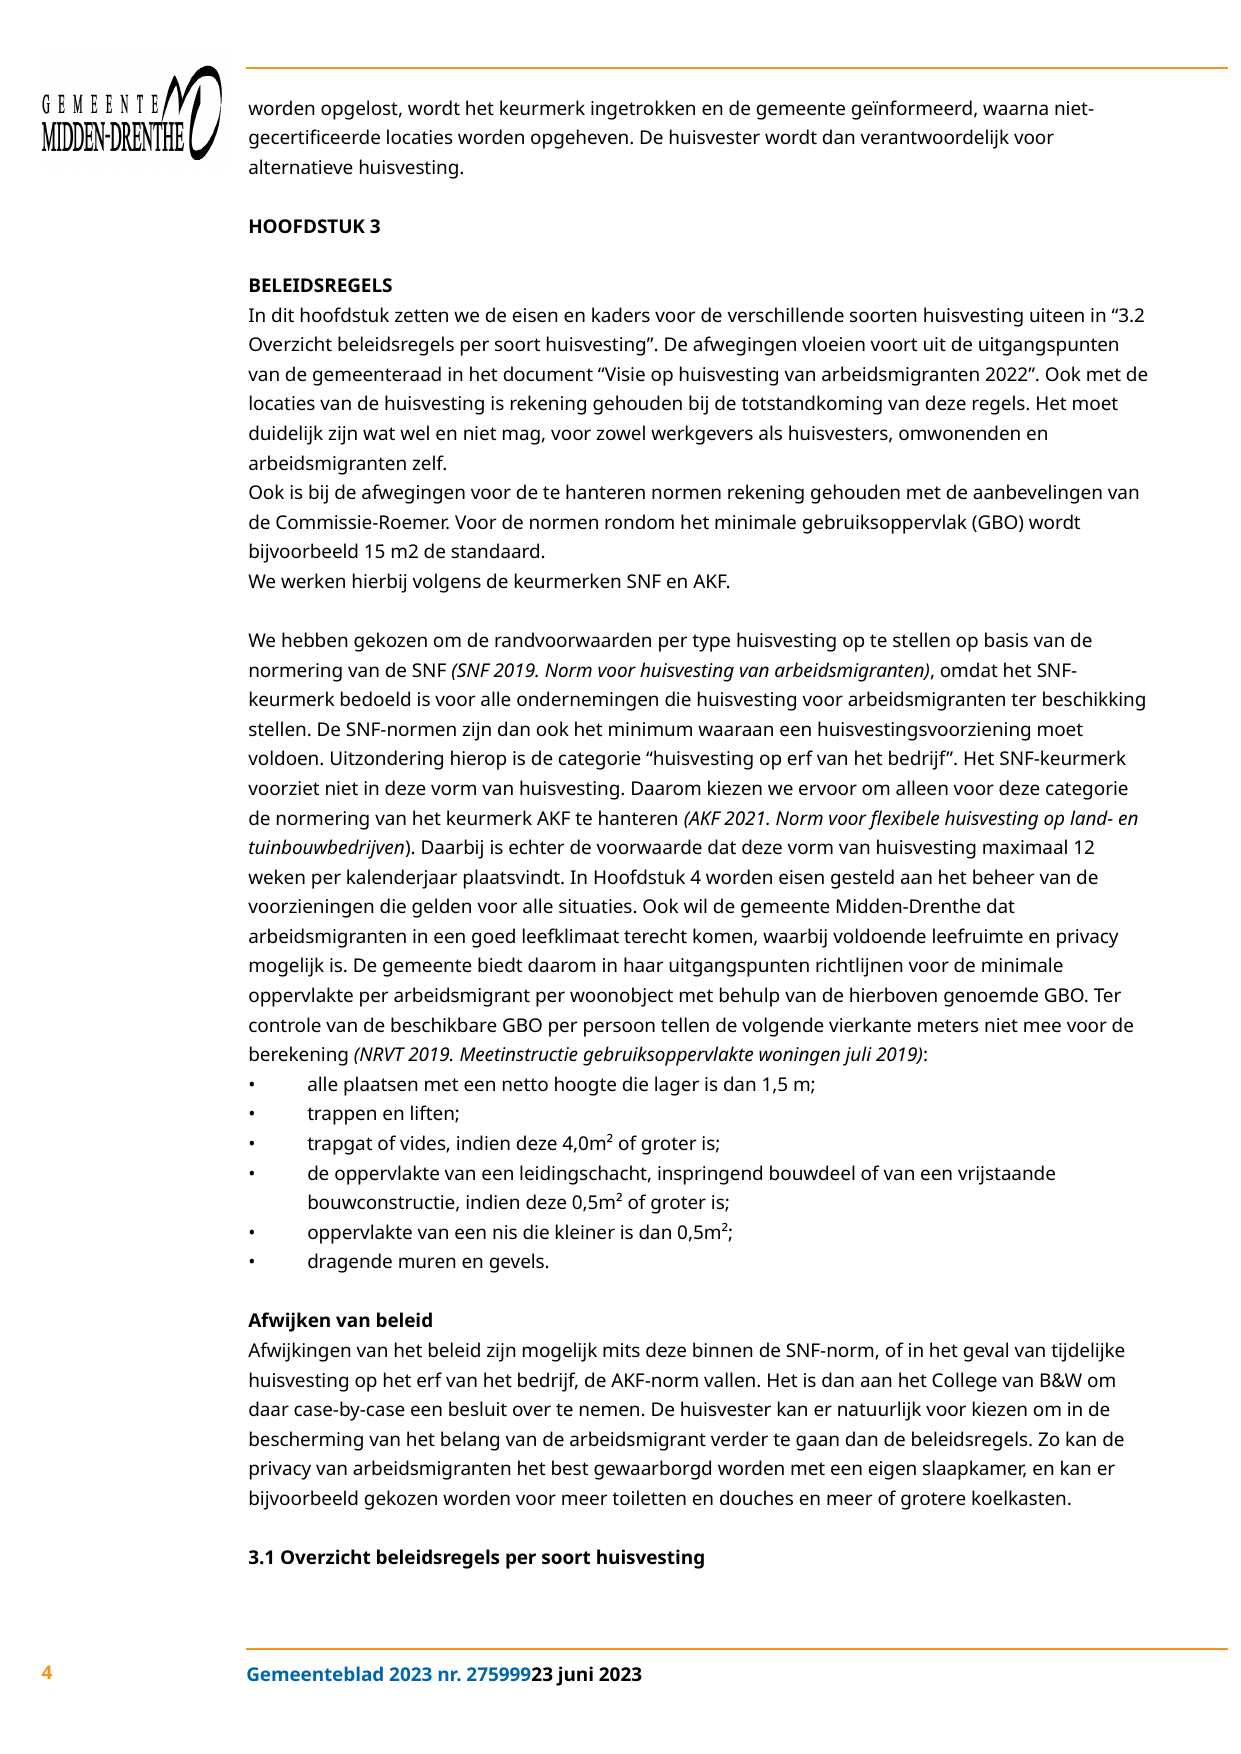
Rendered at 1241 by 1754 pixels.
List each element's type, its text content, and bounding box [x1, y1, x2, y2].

text 3.1 Overzicht beleidsregels per soort huisvesting [248, 1544, 1152, 1570]
list oppervlakte van een nis die kleiner is dan 0,5m²; [248, 1219, 1152, 1245]
list trapgat of vides, indien deze 4,0m² of groter is; [248, 1130, 1152, 1156]
list de oppervlakte van een leidingschacht, inspringend bouwdeel of van een vrijstaande bouwconstructie, indien deze 0,5m² of groter is; [248, 1160, 1152, 1215]
text BELEIDSREGELS [248, 272, 1152, 298]
picture [41, 47, 231, 172]
text We hebben gekozen om de randvoorwaarden per type huisvesting op te stellen op basis van de normering van de SNF (SNF 2019. Norm voor huisvesting van arbeidsmigranten), omdat het SNF-keurmerk bedoeld is voor alle ondernemingen die huisvesting voor arbeidsmigranten ter beschikking stellen. De SNF-normen zijn dan ook het minimum waaraan een huisvestingsvoorziening moet voldoen. Uitzondering hierop is de categorie “huisvesting op erf van het bedrijf”. Het SNF-keurmerk voorziet niet in deze vorm van huisvesting. Daarom kiezen we ervoor om alleen voor deze categorie de normering van het keurmerk AKF te hanteren (AKF 2021. Norm voor flexibele huisvesting op land- en tuinbouwbedrijven). Daarbij is echter de voorwaarde dat deze vorm van huisvesting maximaal 12 weken per kalenderjaar plaatsvindt. In Hoofdstuk 4 worden eisen gesteld aan het beheer van de voorzieningen die gelden voor alle situaties. Ook wil de gemeente Midden-Drenthe dat arbeidsmigranten in een goed leefklimaat terecht komen, waarbij voldoende leefruimte en privacy mogelijk is. De gemeente biedt daarom in haar uitgangspunten richtlijnen voor de minimale oppervlakte per arbeidsmigrant per woonobject met behulp van de hierboven genoemde GBO. Ter controle van de beschikbare GBO per persoon tellen de volgende vierkante meters niet mee voor de berekening (NRVT 2019. Meetinstructie gebruiksoppervlakte woningen juli 2019): [248, 627, 1152, 1067]
text Afwijkingen van het beleid zijn mogelijk mits deze binnen de SNF-norm, of in het geval van tijdelijke huisvesting op het erf van het bedrijf, de AKF-norm vallen. Het is dan aan het College van B&W om daar case-by-case een besluit over te nemen. De huisvester kan er natuurlijk voor kiezen om in de bescherming van het belang van de arbeidsmigrant verder te gaan dan de beleidsregels. Zo kan de privacy van arbeidsmigranten het best gewaarborgd worden met een eigen slaapkamer, en kan er bijvoorbeeld gekozen worden voor meer toiletten en douches en meer of grotere koelkasten. [248, 1337, 1152, 1511]
text In dit hoofdstuk zetten we de eisen en kaders voor de verschillende soorten huisvesting uiteen in “3.2 Overzicht beleidsregels per soort huisvesting”. De afwegingen vloeien voort uit de uitgangspunten van de gemeenteraad in het document “Visie op huisvesting van arbeidsmigranten 2022”. Ook met de locaties van de huisvesting is rekening gehouden bij de totstandkoming van deze regels. Het moet duidelijk zijn wat wel en niet mag, voor zowel werkgevers als huisvesters, omwonenden en arbeidsmigranten zelf. [248, 302, 1152, 476]
list trappen en liften; [248, 1101, 1152, 1126]
text worden opgelost, wordt het keurmerk ingetrokken en de gemeente geïnformeerd, waarna niet-gecertificeerde locaties worden opgeheven. De huisvester wordt dan verantwoordelijk voor alternatieve huisvesting. [248, 95, 1152, 180]
text HOOFDSTUK 3 [248, 213, 1152, 239]
text We werken hierbij volgens de keurmerken SNF en AKF. [248, 568, 1152, 594]
text Ook is bij de afwegingen voor de te hanteren normen rekening gehouden met de aanbevelingen van de Commissie-Roemer. Voor de normen rondom het minimale gebruiksoppervlak (GBO) wordt bijvoorbeeld 15 m2 de standaard. [248, 479, 1152, 564]
list alle plaatsen met een netto hoogte die lager is dan 1,5 m; [248, 1071, 1152, 1097]
text Afwijken van beleid [248, 1308, 1152, 1333]
list dragende muren en gevels. [248, 1248, 1152, 1274]
